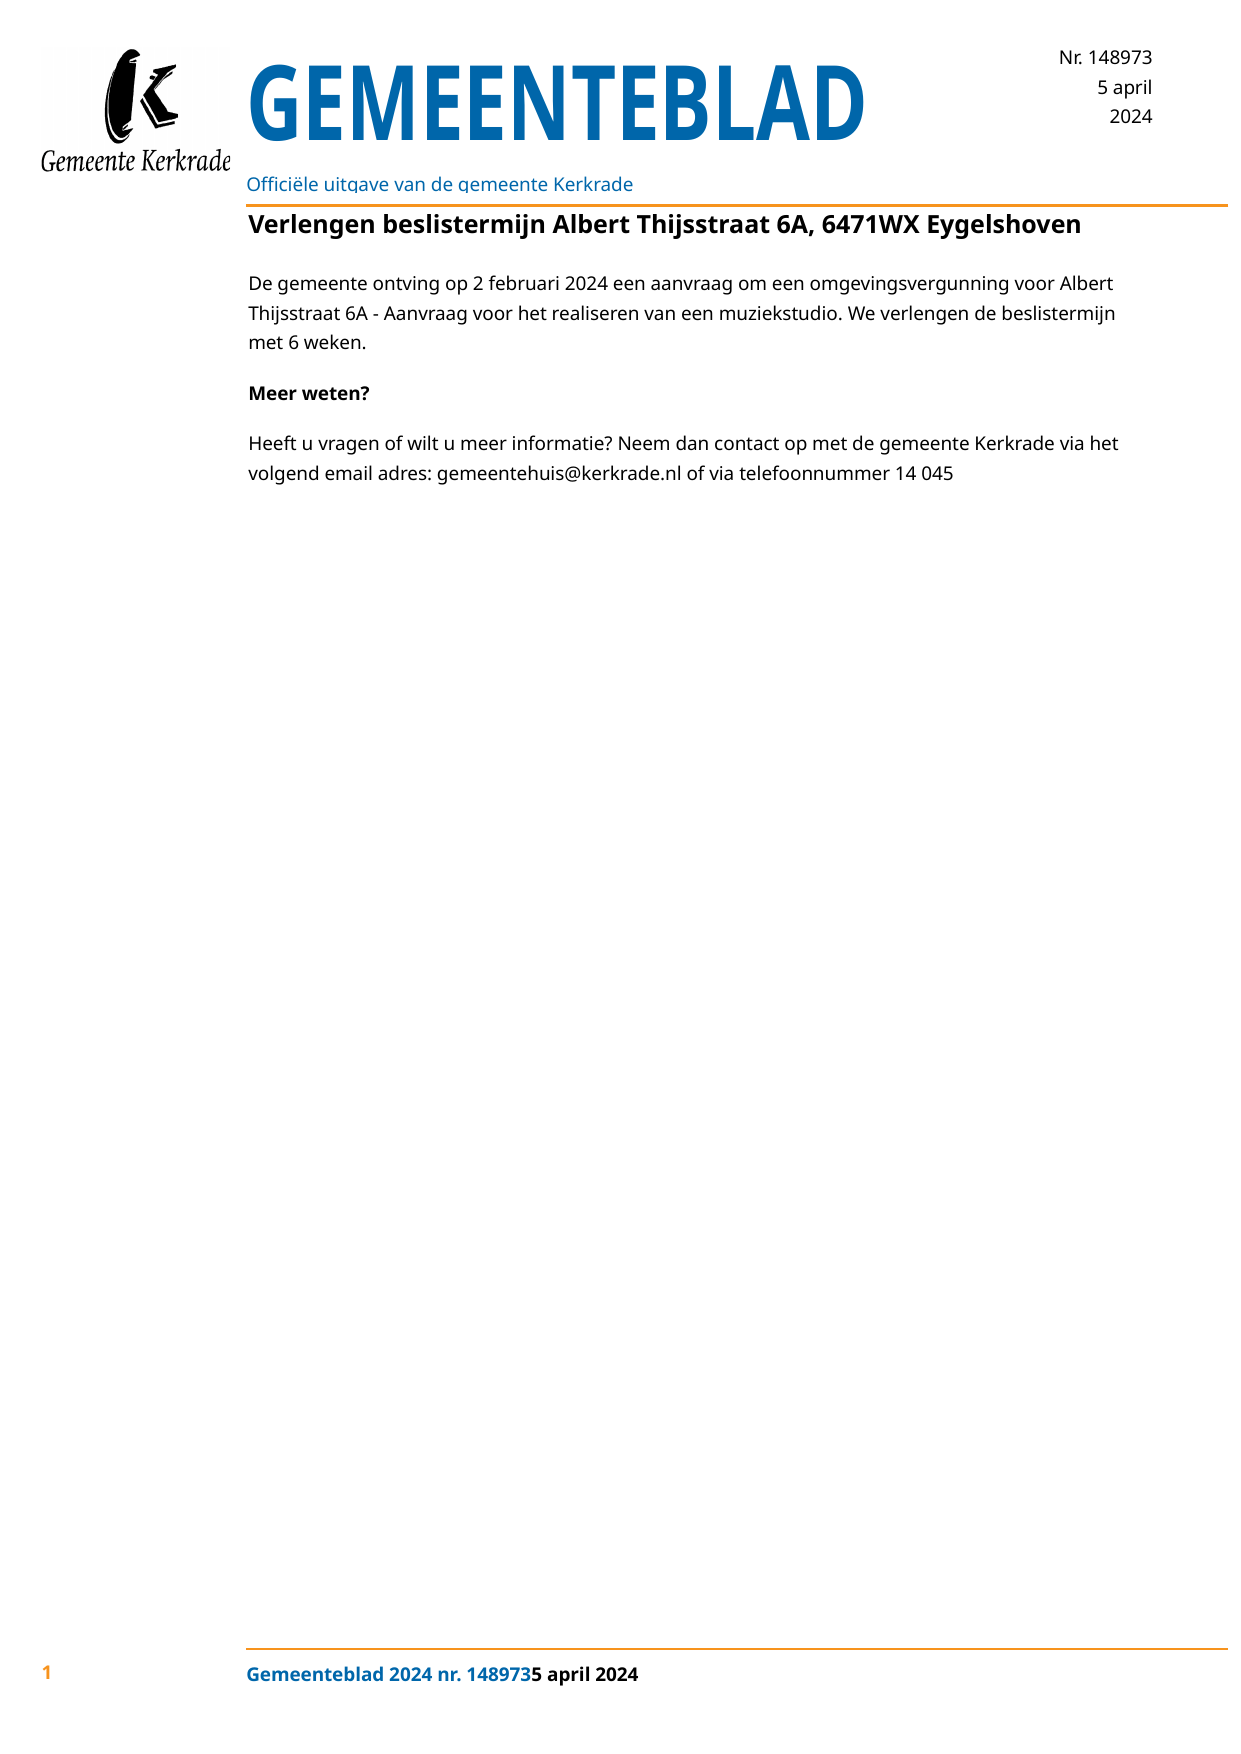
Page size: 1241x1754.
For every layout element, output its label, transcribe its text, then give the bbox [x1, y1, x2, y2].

picture [41, 47, 231, 172]
text Meer weten? [248, 380, 1152, 406]
text Verlengen beslistermijn Albert Thijsstraat 6A, 6471WX Eygelshoven [248, 207, 1152, 241]
text De gemeente ontving op 2 februari 2024 een aanvraag om een omgevingsvergunning voor Albert Thijsstraat 6A - Aanvraag voor het realiseren van een muziekstudio. We verlengen de beslistermijn met 6 weken. [248, 270, 1152, 355]
text Heeft u vragen of wilt u meer informatie? Neem dan contact op met de gemeente Kerkrade via het volgend email adres: gemeentehuis@kerkrade.nl of via telefoonnummer 14 045 [248, 430, 1152, 486]
